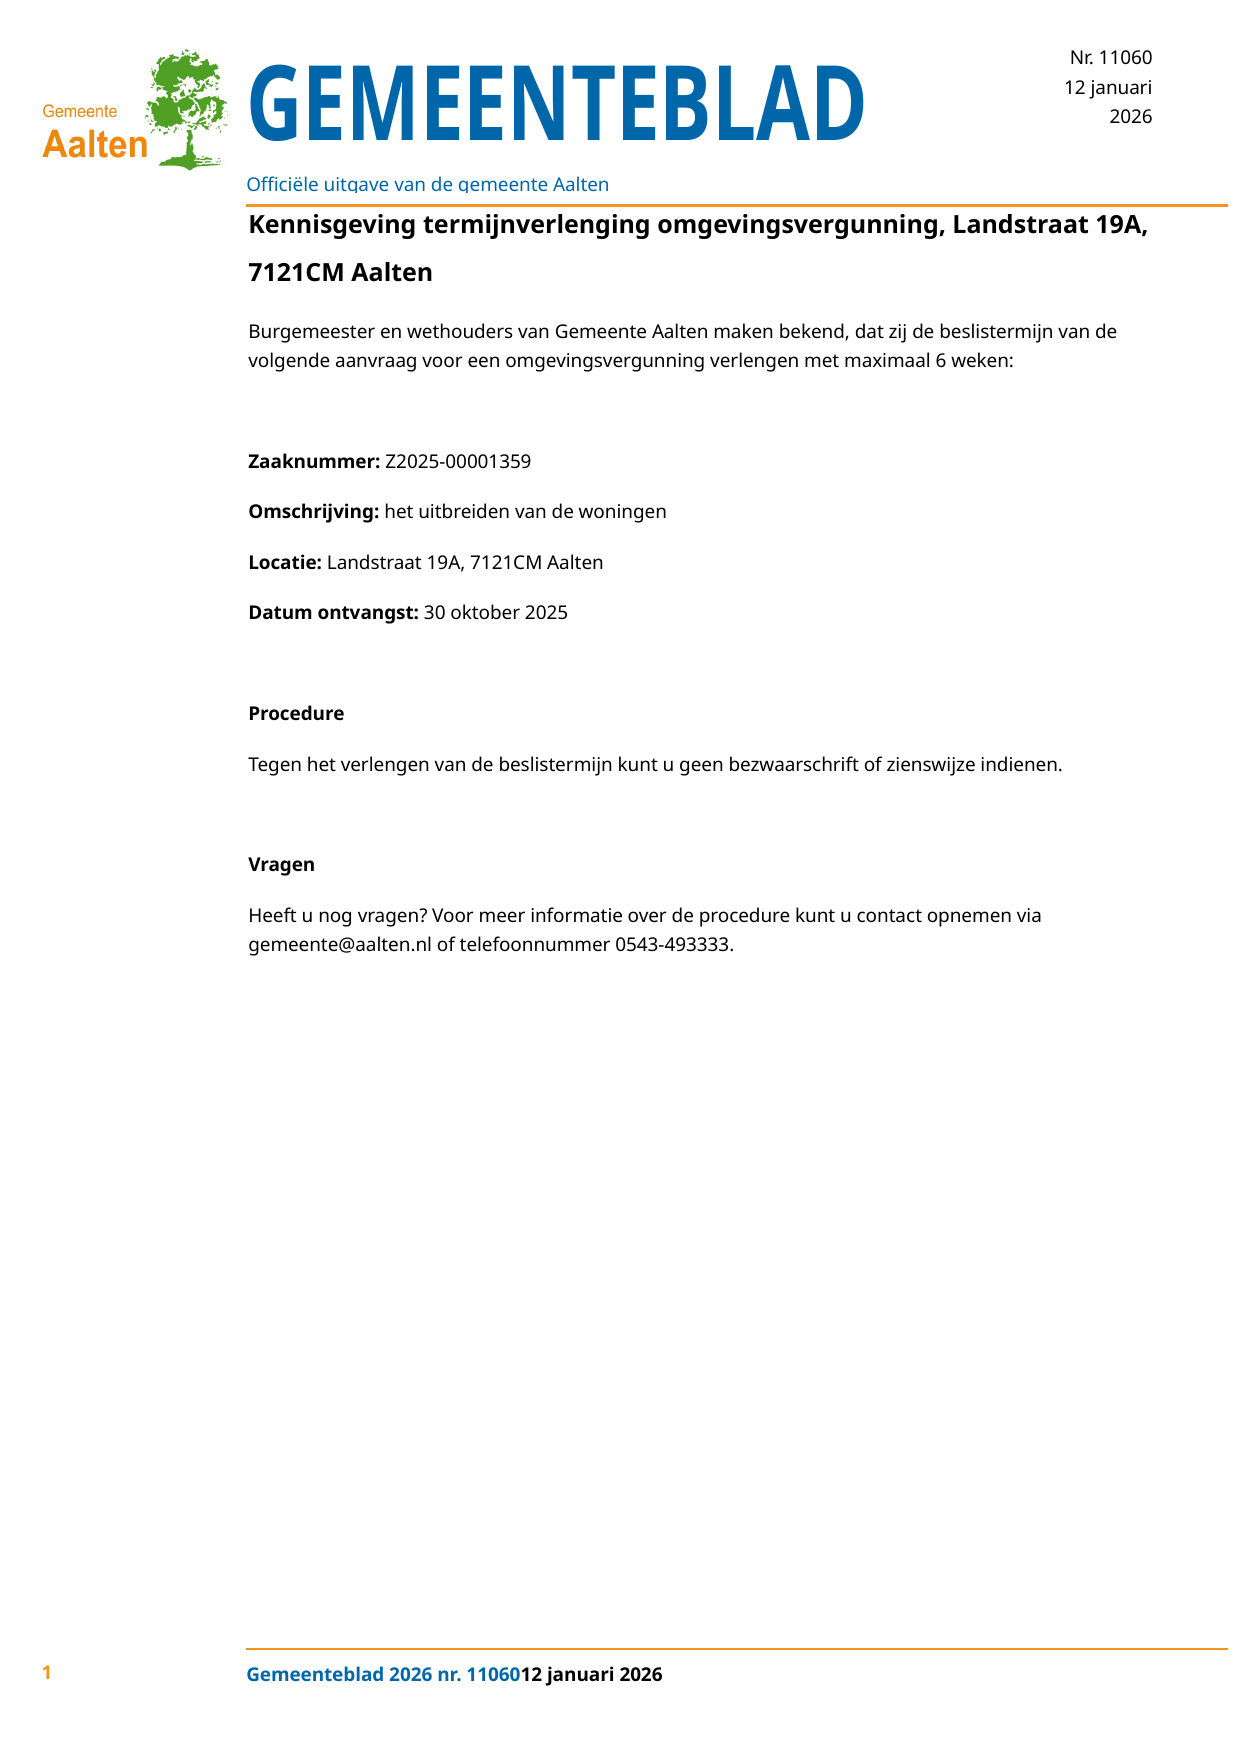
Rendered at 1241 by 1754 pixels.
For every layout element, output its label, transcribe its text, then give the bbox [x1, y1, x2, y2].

text Locatie: Landstraat 19A, 7121CM Aalten [248, 549, 1152, 575]
text Burgemeester en wethouders van Gemeente Aalten maken bekend, dat zij de beslistermijn van de volgende aanvraag voor een omgevingsvergunning verlengen met maximaal 6 weken: [248, 318, 1152, 373]
text Datum ontvangst: 30 oktober 2025 [248, 599, 1152, 625]
text Zaaknummer: Z2025-00001359 [248, 448, 1152, 474]
text Procedure [248, 700, 1152, 726]
text Vragen [248, 852, 1152, 877]
text Tegen het verlengen van de beslistermijn kunt u geen bezwaarschrift of zienswijze indienen. [248, 751, 1152, 777]
picture [41, 47, 231, 172]
text Heeft u nog vragen? Voor meer informatie over de procedure kunt u contact opnemen via gemeente@aalten.nl of telefoonnummer 0543-493333. [248, 902, 1152, 957]
text Omschrijving: het uitbreiden van de woningen [248, 499, 1152, 524]
text Kennisgeving termijnverlenging omgevingsvergunning, Landstraat 19A, 7121CM Aalten [248, 207, 1152, 288]
